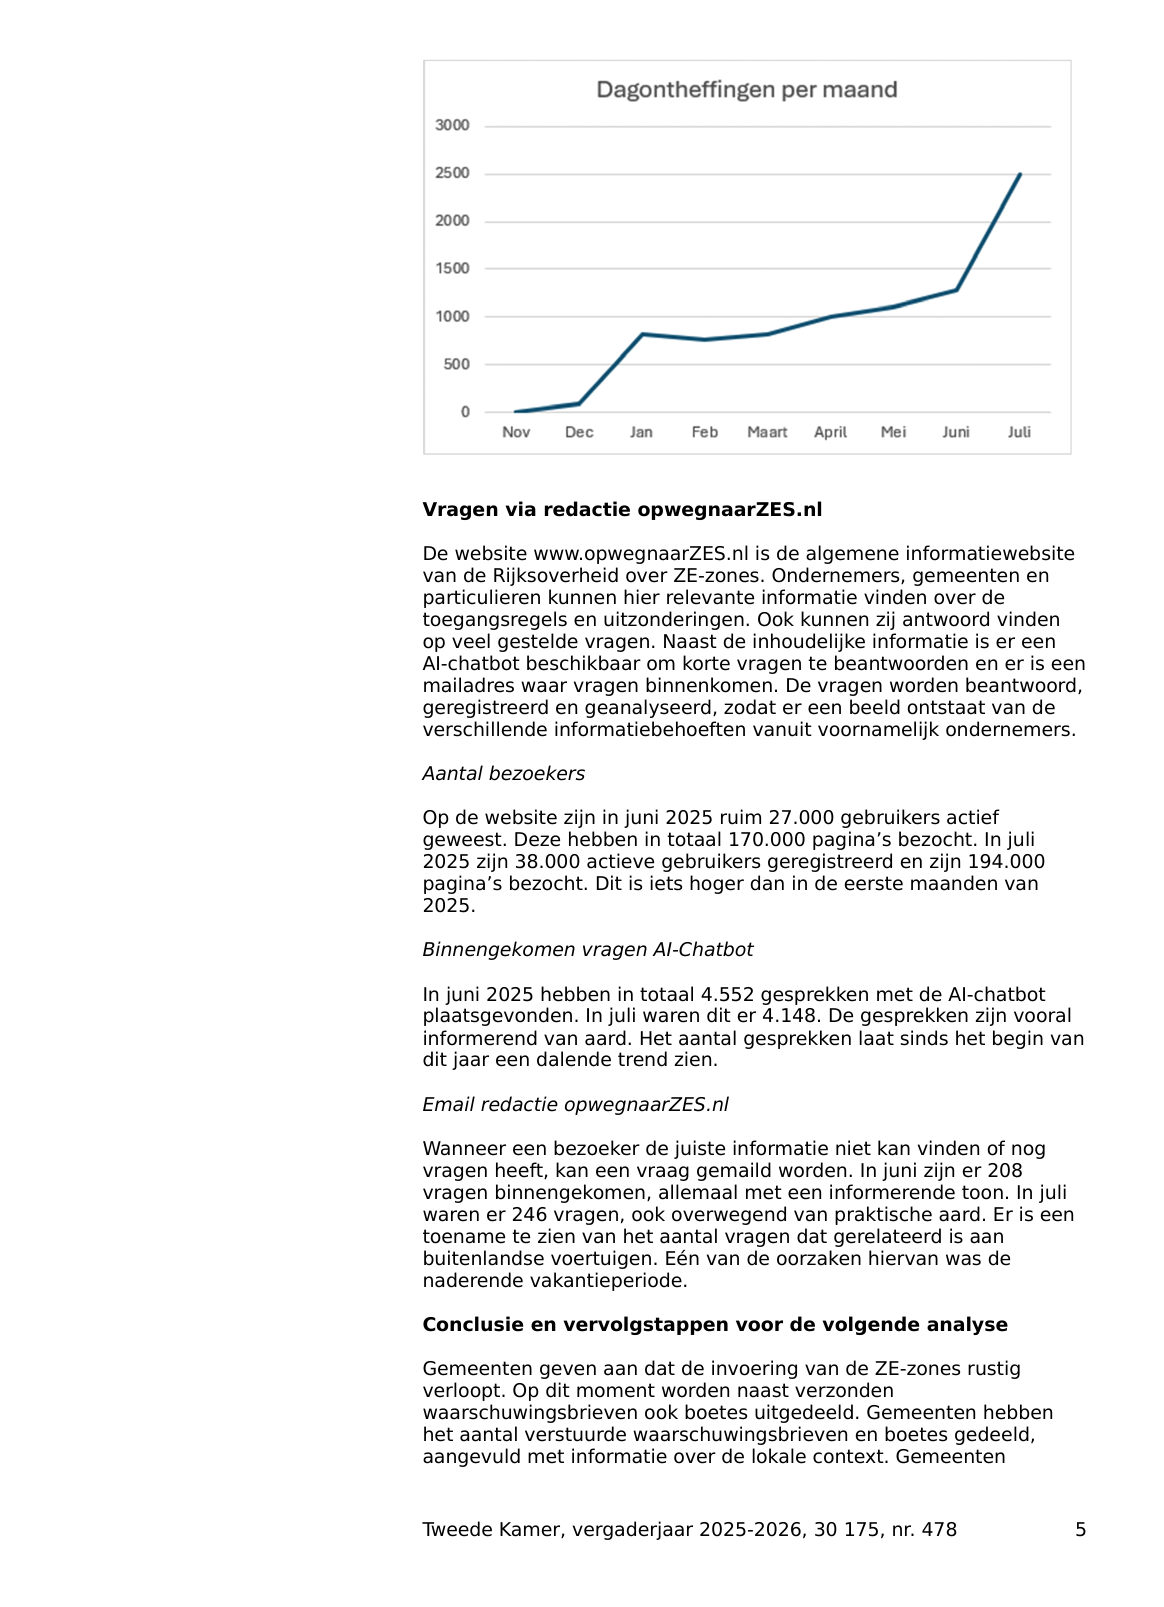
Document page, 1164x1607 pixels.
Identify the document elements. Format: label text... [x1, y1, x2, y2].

picture [422, 59, 1072, 455]
text Op de website zijn in juni 2025 ruim 27.000 gebruikers actief geweest. Deze hebben in totaal 170.000 pagina’s bezocht. In juli 2025 zijn 38.000 actieve gebruikers geregistreerd en zijn 194.000 pagina’s bezocht. Dit is iets hoger dan in de eerste maanden van 2025. [422, 807, 1087, 917]
text In juni 2025 hebben in totaal 4.552 gesprekken met de AI-chatbot plaatsgevonden. In juli waren dit er 4.148. De gesprekken zijn vooral informerend van aard. Het aantal gesprekken laat sinds het begin van dit jaar een dalende trend zien. [422, 983, 1087, 1071]
subtitle Aantal bezoekers [422, 763, 1087, 785]
text Gemeenten geven aan dat de invoering van de ZE-zones rustig verloopt. Op dit moment worden naast verzonden waarschuwingsbrieven ook boetes uitgedeeld. Gemeenten hebben het aantal verstuurde waarschuwingsbrieven en boetes gedeeld, aangevuld met informatie over de lokale context. Gemeenten [422, 1358, 1087, 1468]
subtitle Binnengekomen vragen AI-Chatbot [422, 939, 1087, 961]
text De website www.opwegnaarZES.nl is de algemene informatiewebsite van de Rijksoverheid over ZE-zones. Ondernemers, gemeenten en particulieren kunnen hier relevante informatie vinden over de toegangsregels en uitzonderingen. Ook kunnen zij antwoord vinden op veel gestelde vragen. Naast de inhoudelijke informatie is er een AI-chatbot beschikbaar om korte vragen te beantwoorden en er is een mailadres waar vragen binnenkomen. De vragen worden beantwoord, geregistreerd en geanalyseerd, zodat er een beeld ontstaat van de verschillende informatiebehoeften vanuit voornamelijk ondernemers. [422, 543, 1087, 741]
subtitle Conclusie en vervolgstappen voor de volgende analyse [422, 1314, 1087, 1336]
subtitle Vragen via redactie opwegnaarZES.nl [422, 499, 1087, 521]
subtitle Email redactie opwegnaarZES.nl [422, 1093, 1087, 1116]
text Wanneer een bezoeker de juiste informatie niet kan vinden of nog vragen heeft, kan een vraag gemaild worden. In juni zijn er 208 vragen binnengekomen, allemaal met een informerende toon. In juli waren er 246 vragen, ook overwegend van praktische aard. Er is een toename te zien van het aantal vragen dat gerelateerd is aan buitenlandse voertuigen. Eén van de oorzaken hiervan was de naderende vakantieperiode. [422, 1138, 1087, 1292]
